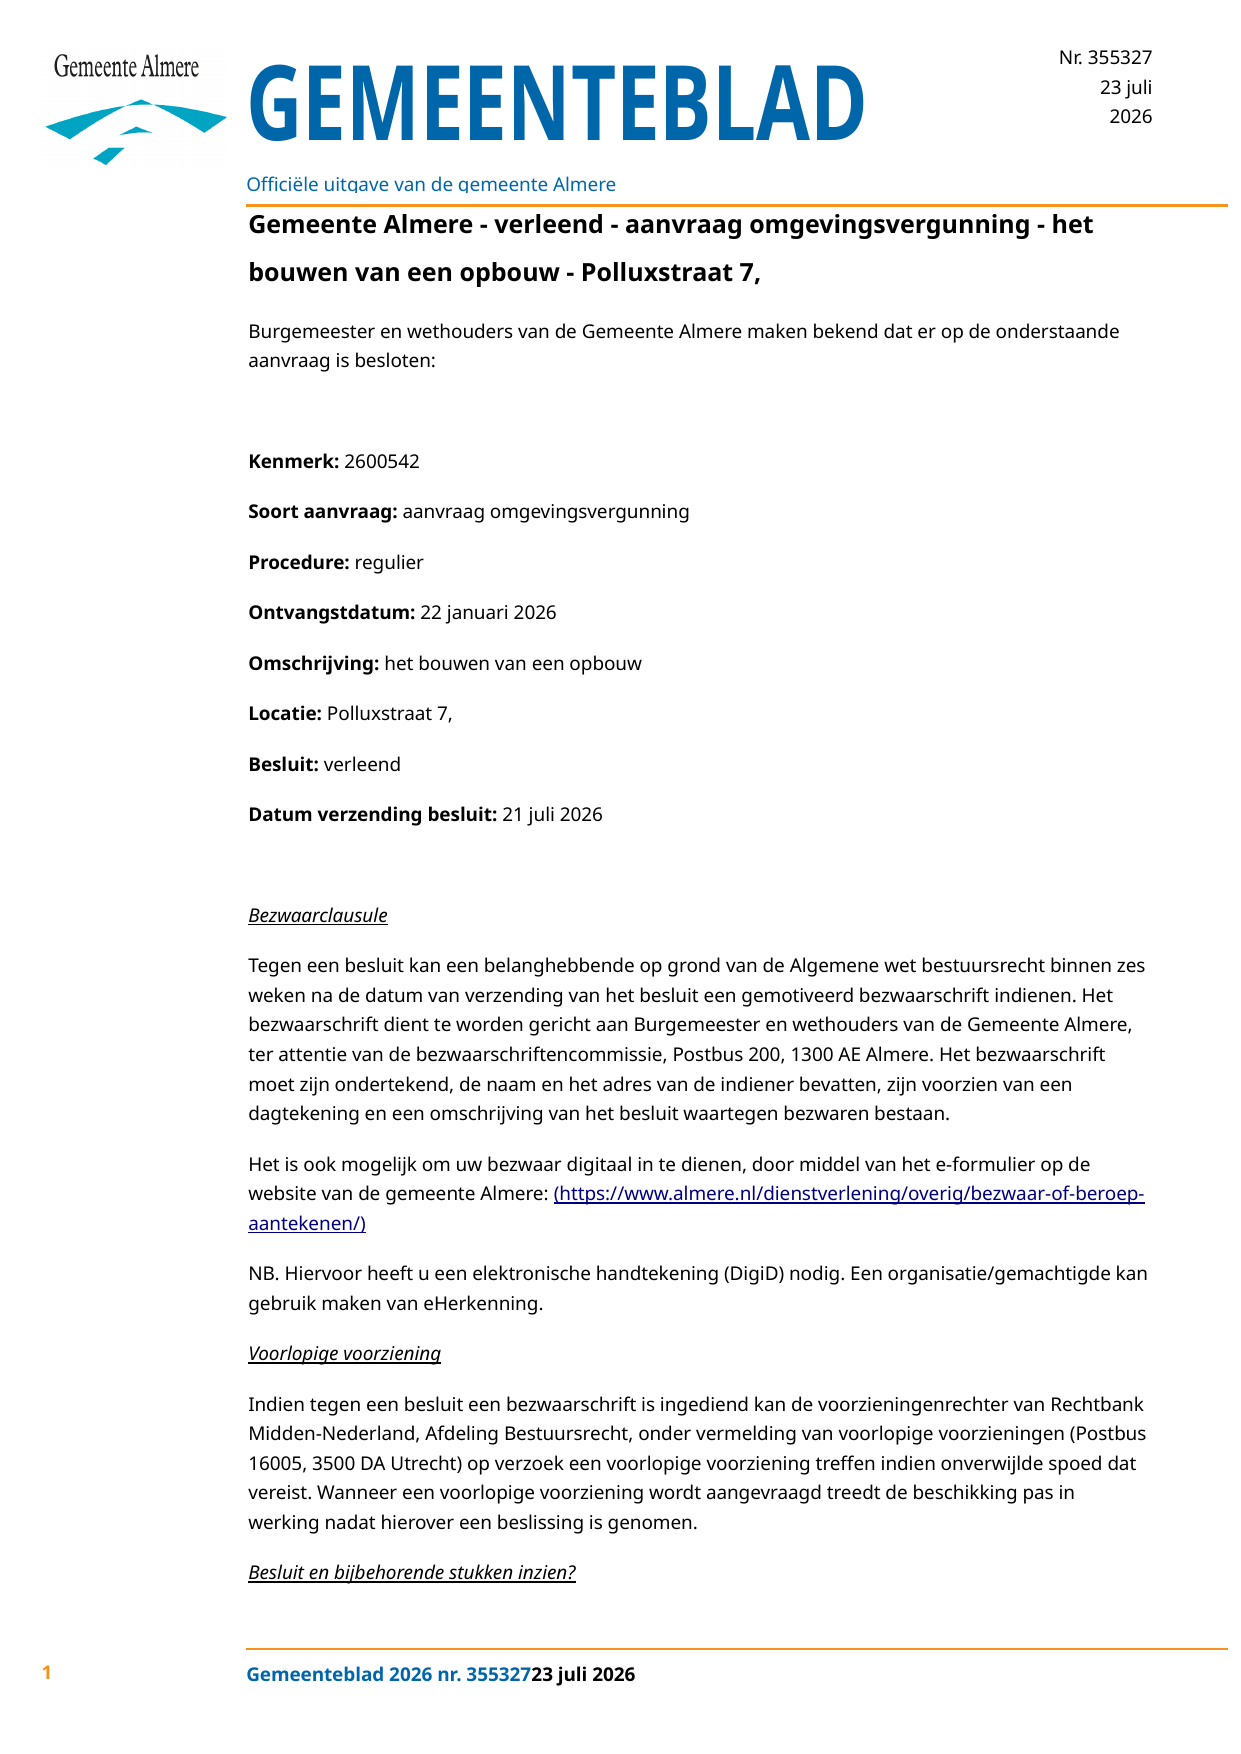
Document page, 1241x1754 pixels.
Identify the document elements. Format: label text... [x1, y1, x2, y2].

text Voorlopige voorziening [248, 1340, 1152, 1366]
text Besluit: verleend [248, 751, 1152, 777]
text Kenmerk: 2600542 [248, 448, 1152, 474]
text Besluit en bijbehorende stukken inzien? [248, 1559, 1152, 1585]
text Bezwaarclausule [248, 902, 1152, 928]
text Gemeente Almere - verleend - aanvraag omgevingsvergunning - het bouwen van een opbouw - Polluxstraat 7, [248, 207, 1152, 288]
picture [41, 47, 231, 172]
text Soort aanvraag: aanvraag omgevingsvergunning [248, 499, 1152, 524]
text Indien tegen een besluit een bezwaarschrift is ingediend kan de voorzieningenrechter van Rechtbank Midden-Nederland, Afdeling Bestuursrecht, onder vermelding van voorlopige voorzieningen (Postbus 16005, 3500 DA Utrecht) op verzoek een voorlopige voorziening treffen indien onverwijlde spoed dat vereist. Wanneer een voorlopige voorziening wordt aangevraagd treedt de beschikking pas in werking nadat hierover een beslissing is genomen. [248, 1391, 1152, 1535]
text Tegen een besluit kan een belanghebbende op grond van de Algemene wet bestuursrecht binnen zes weken na de datum van verzending van het besluit een gemotiveerd bezwaarschrift indienen. Het bezwaarschrift dient te worden gericht aan Burgemeester en wethouders van de Gemeente Almere, ter attentie van de bezwaarschriftencommissie, Postbus 200, 1300 AE Almere. Het bezwaarschrift moet zijn ondertekend, de naam en het adres van de indiener bevatten, zijn voorzien van een dagtekening en een omschrijving van het besluit waartegen bezwaren bestaan. [248, 952, 1152, 1126]
text Datum verzending besluit: 21 juli 2026 [248, 801, 1152, 827]
text Het is ook mogelijk om uw bezwaar digitaal in te dienen, door middel van het e-formulier op de website van de gemeente Almere: (https://www.almere.nl/dienstverlening/overig/bezwaar-of-beroep-aantekenen/) [248, 1151, 1152, 1236]
text Procedure: regulier [248, 549, 1152, 575]
text Ontvangstdatum: 22 januari 2026 [248, 599, 1152, 625]
text NB. Hiervoor heeft u een elektronische handtekening (DigiD) nodig. Een organisatie/gemachtigde kan gebruik maken van eHerkenning. [248, 1260, 1152, 1316]
text Locatie: Polluxstraat 7, [248, 700, 1152, 726]
text Omschrijving: het bouwen van een opbouw [248, 650, 1152, 676]
text Burgemeester en wethouders van de Gemeente Almere maken bekend dat er op de onderstaande aanvraag is besloten: [248, 318, 1152, 373]
